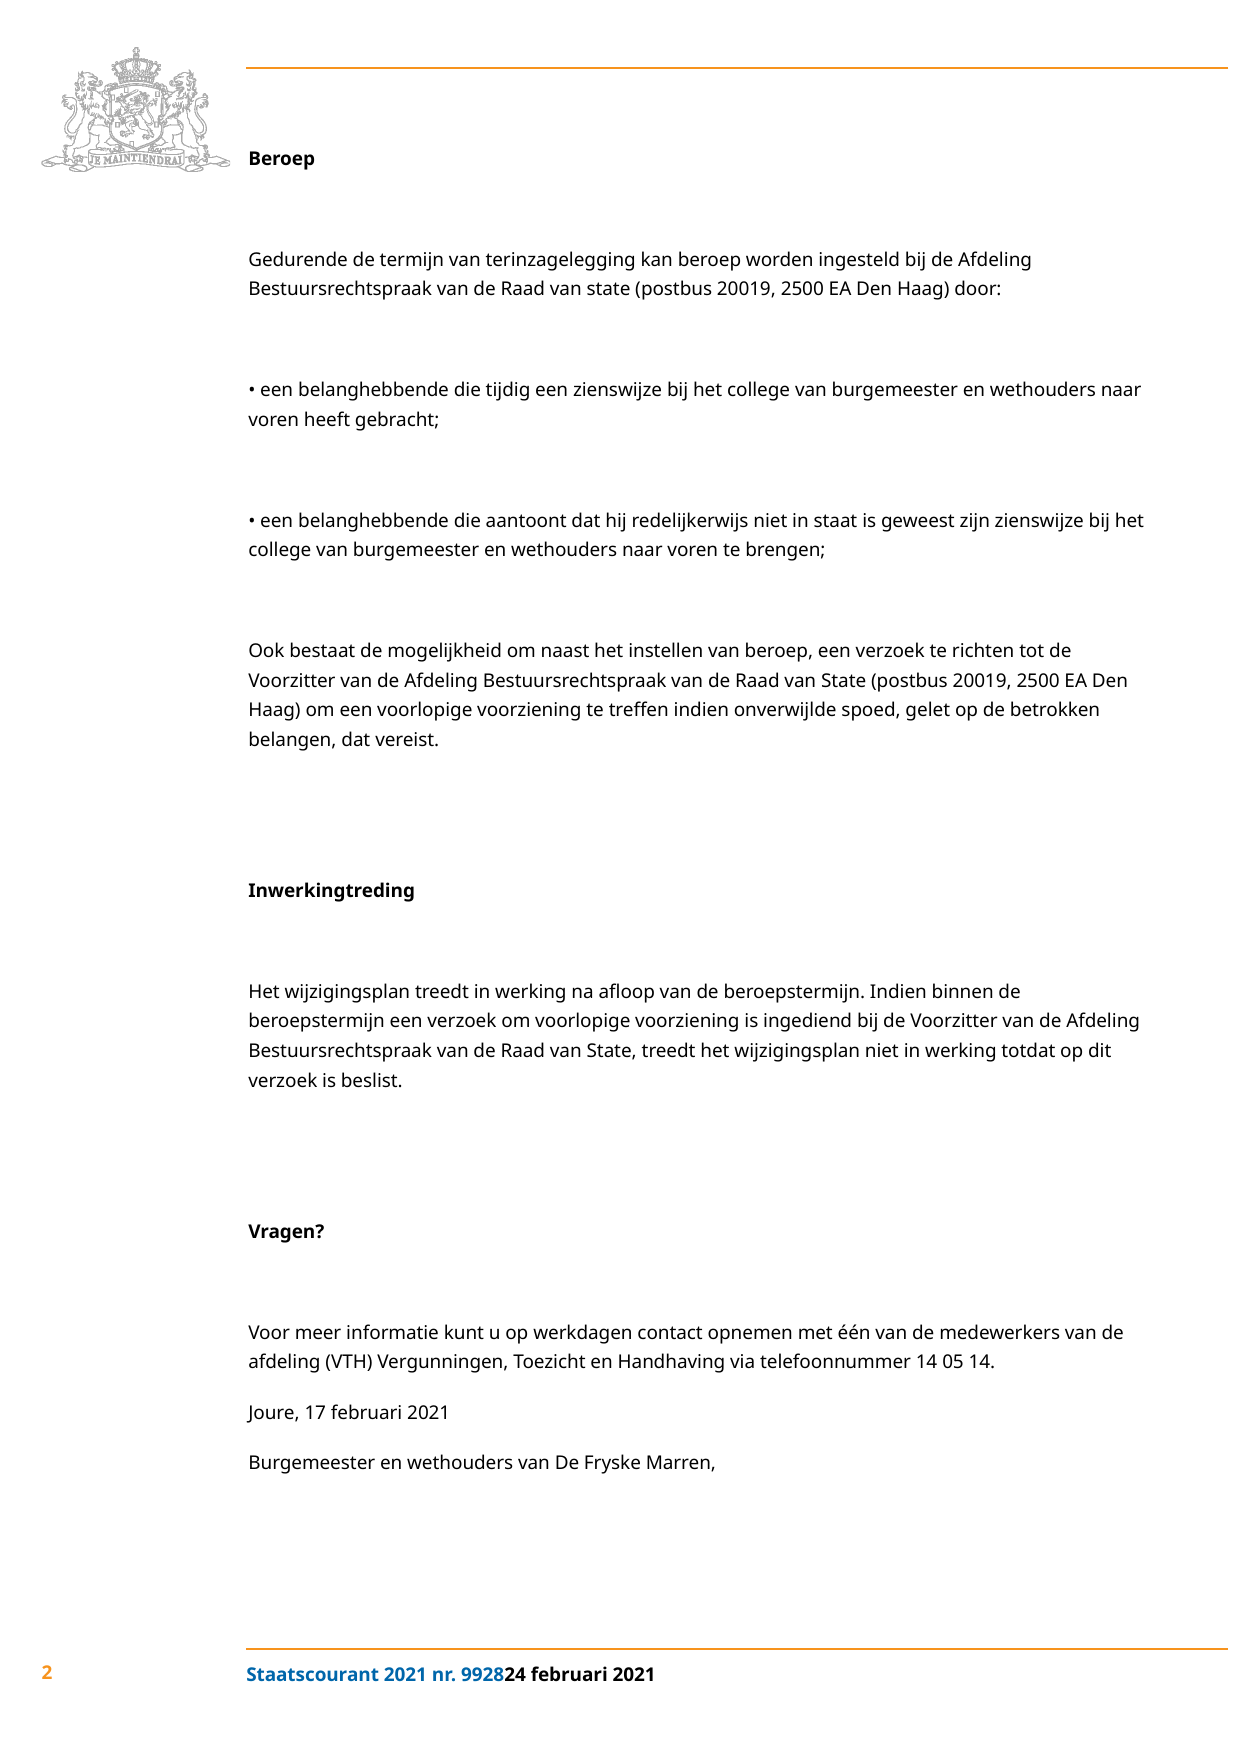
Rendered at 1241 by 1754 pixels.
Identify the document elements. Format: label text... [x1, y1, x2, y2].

text Het wijzigingsplan treedt in werking na afloop van de beroepstermijn. Indien binnen de beroepstermijn een verzoek om voorlopige voorziening is ingediend bij de Voorzitter van de Afdeling Bestuursrechtspraak van de Raad van State, treedt het wijzigingsplan niet in werking totdat op dit verzoek is beslist. [248, 978, 1152, 1093]
text Ook bestaat de mogelijkheid om naast het instellen van beroep, een verzoek te richten tot de Voorzitter van de Afdeling Bestuursrechtspraak van de Raad van State (postbus 20019, 2500 EA Den Haag) om een voorlopige voorziening te treffen indien onverwijlde spoed, gelet op de betrokken belangen, dat vereist. [248, 637, 1152, 752]
text Gedurende de termijn van terinzagelegging kan beroep worden ingesteld bij de Afdeling Bestuursrechtspraak van de Raad van state (postbus 20019, 2500 EA Den Haag) door: [248, 246, 1152, 301]
picture [41, 47, 231, 172]
text • een belanghebbende die aantoont dat hij redelijkerwijs niet in staat is geweest zijn zienswijze bij het college van burgemeester en wethouders naar voren te brengen; [248, 507, 1152, 562]
text Vragen? [248, 1218, 1152, 1244]
text Beroep [248, 145, 1152, 171]
text Joure, 17 februari 2021 [248, 1399, 1152, 1425]
text Burgemeester en wethouders van De Fryske Marren, [248, 1449, 1152, 1475]
text • een belanghebbende die tijdig een zienswijze bij het college van burgemeester en wethouders naar voren heeft gebracht; [248, 376, 1152, 432]
text Inwerkingtreding [248, 877, 1152, 903]
text Voor meer informatie kunt u op werkdagen contact opnemen met één van de medewerkers van de afdeling (VTH) Vergunningen, Toezicht en Handhaving via telefoonnummer 14 05 14. [248, 1319, 1152, 1374]
